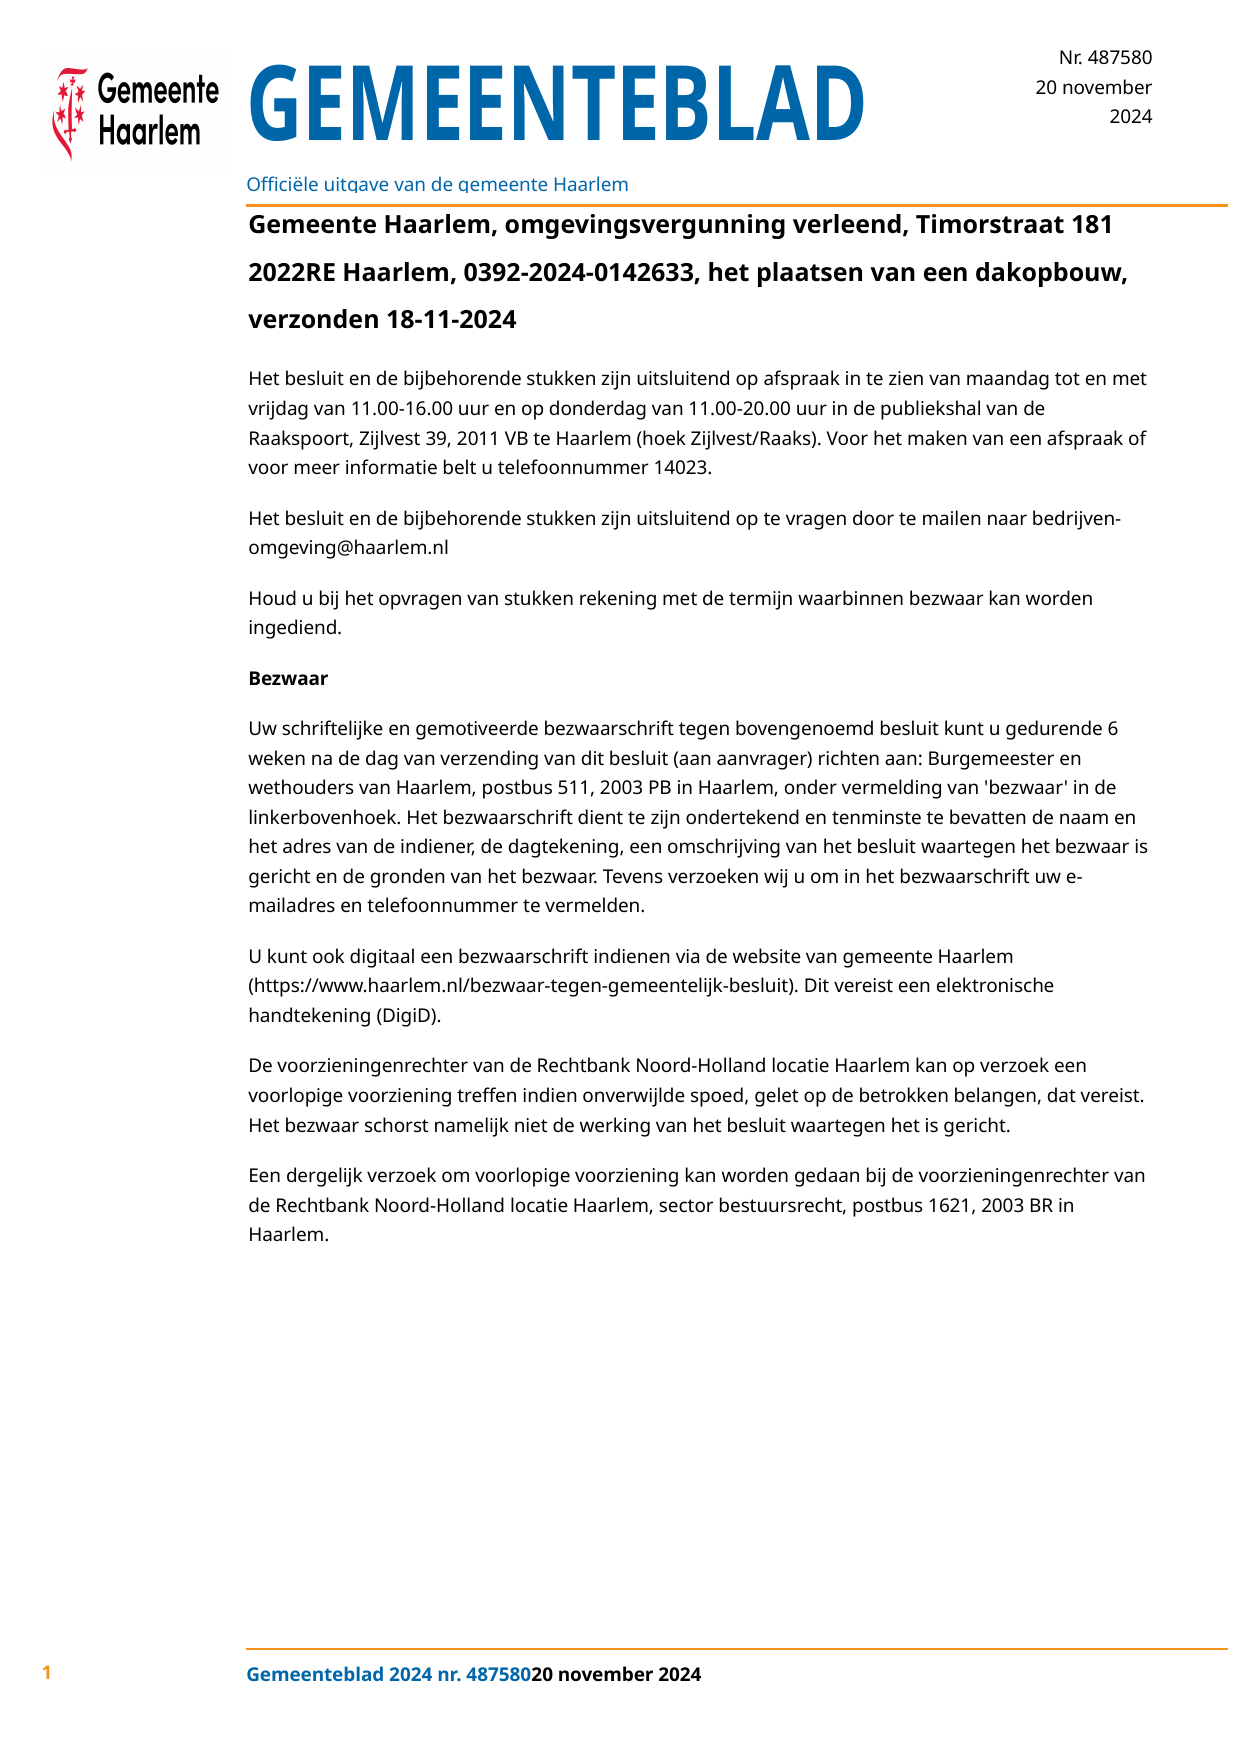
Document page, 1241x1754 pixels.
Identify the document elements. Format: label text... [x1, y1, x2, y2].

picture [41, 47, 231, 172]
text Het besluit en de bijbehorende stukken zijn uitsluitend op te vragen door te mailen naar bedrijven-omgeving@haarlem.nl [248, 505, 1152, 560]
text Uw schriftelijke en gemotiveerde bezwaarschrift tegen bovengenoemd besluit kunt u gedurende 6 weken na de dag van verzending van dit besluit (aan aanvrager) richten aan: Burgemeester en wethouders van Haarlem, postbus 511, 2003 PB in Haarlem, onder vermelding van 'bezwaar' in de linkerbovenhoek. Het bezwaarschrift dient te zijn ondertekend en tenminste te bevatten de naam en het adres van de indiener, de dagtekening, een omschrijving van het besluit waartegen het bezwaar is gericht en de gronden van het bezwaar. Tevens verzoeken wij u om in het bezwaarschrift uw e-mailadres en telefoonnummer te vermelden. [248, 715, 1152, 918]
text Gemeente Haarlem, omgevingsvergunning verleend, Timorstraat 181 2022RE Haarlem, 0392-2024-0142633, het plaatsen van een dakopbouw, verzonden 18-11-2024 [248, 207, 1152, 336]
text U kunt ook digitaal een bezwaarschrift indienen via de website van gemeente Haarlem (https://www.haarlem.nl/bezwaar-tegen-gemeentelijk-besluit). Dit vereist een elektronische handtekening (DigiD). [248, 943, 1152, 1028]
text Een dergelijk verzoek om voorlopige voorziening kan worden gedaan bij de voorzieningenrechter van de Rechtbank Noord-Holland locatie Haarlem, sector bestuursrecht, postbus 1621, 2003 BR in Haarlem. [248, 1162, 1152, 1247]
text Bezwaar [248, 665, 1152, 690]
text Houd u bij het opvragen van stukken rekening met de termijn waarbinnen bezwaar kan worden ingediend. [248, 585, 1152, 640]
text Het besluit en de bijbehorende stukken zijn uitsluitend op afspraak in te zien van maandag tot en met vrijdag van 11.00-16.00 uur en op donderdag van 11.00-20.00 uur in de publiekshal van de Raakspoort, Zijlvest 39, 2011 VB te Haarlem (hoek Zijlvest/Raaks). Voor het maken van een afspraak of voor meer informatie belt u telefoonnummer 14023. [248, 366, 1152, 480]
text De voorzieningenrechter van de Rechtbank Noord-Holland locatie Haarlem kan op verzoek een voorlopige voorziening treffen indien onverwijlde spoed, gelet op de betrokken belangen, dat vereist. Het bezwaar schorst namelijk niet de werking van het besluit waartegen het is gericht. [248, 1053, 1152, 1137]
